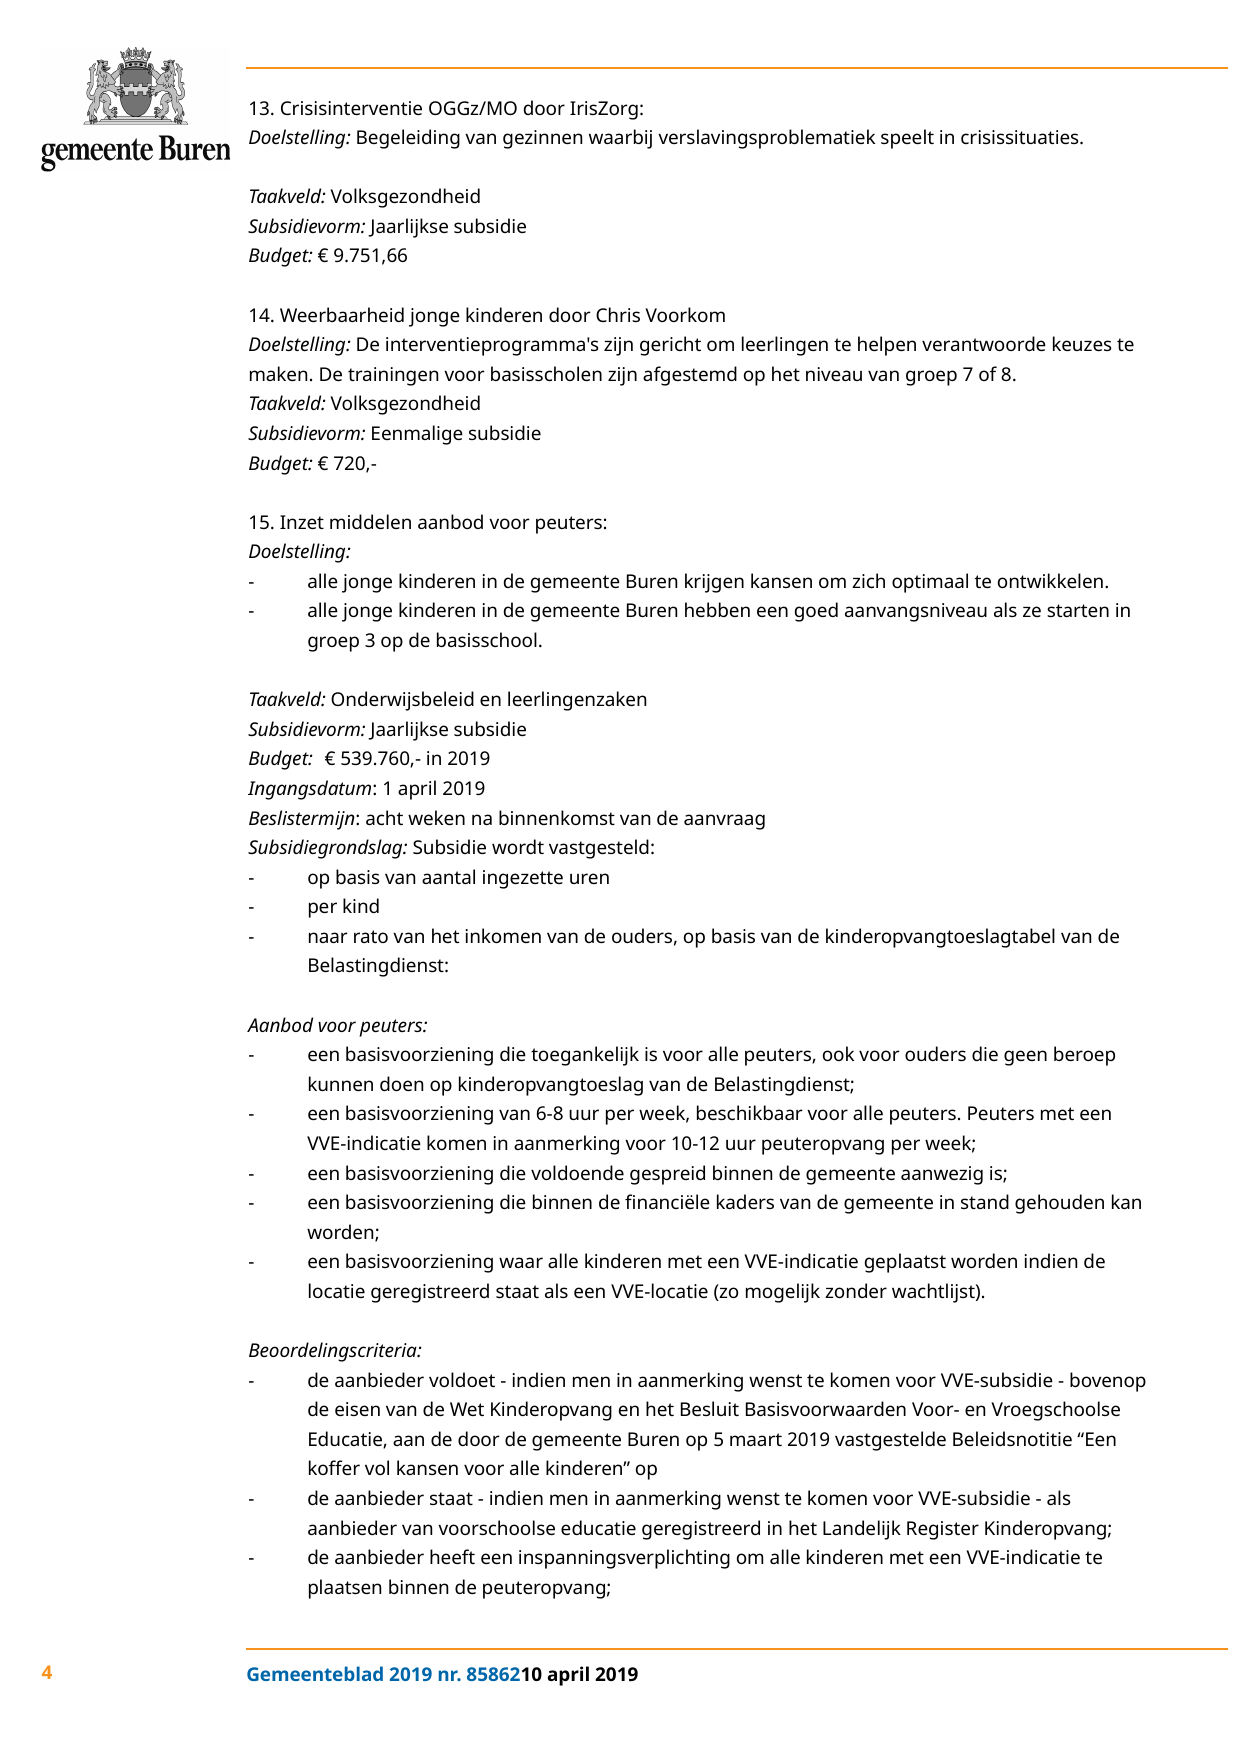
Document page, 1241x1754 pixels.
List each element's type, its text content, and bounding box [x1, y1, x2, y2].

text 13. Crisisinterventie OGGz/MO door IrisZorg: [248, 95, 1152, 121]
list een basisvoorziening die toegankelijk is voor alle peuters, ook voor ouders die geen beroep kunnen doen op kinderopvangtoeslag van de Belastingdienst; [248, 1041, 1152, 1097]
text Subsidievorm: Jaarlijkse subsidie [248, 716, 1152, 742]
text Ingangsdatum: 1 april 2019 [248, 775, 1152, 801]
list op basis van aantal ingezette uren [248, 864, 1152, 890]
list de aanbieder staat - indien men in aanmerking wenst te komen voor VVE-subsidie - als aanbieder van voorschoolse educatie geregistreerd in het Landelijk Register Kinderopvang; [248, 1485, 1152, 1541]
list een basisvoorziening die voldoende gespreid binnen de gemeente aanwezig is; [248, 1160, 1152, 1186]
list de aanbieder heeft een inspanningsverplichting om alle kinderen met een VVE-indicatie te plaatsen binnen de peuteropvang; [248, 1544, 1152, 1600]
text Doelstelling: De interventieprogramma's zijn gericht om leerlingen te helpen verantwoorde keuzes te maken. De trainingen voor basisscholen zijn afgestemd op het niveau van groep 7 of 8. [248, 331, 1152, 387]
text Budget: € 539.760,- in 2019 [248, 746, 1152, 771]
list een basisvoorziening die binnen de financiële kaders van de gemeente in stand gehouden kan worden; [248, 1189, 1152, 1245]
text Taakveld: Volksgezondheid [248, 391, 1152, 416]
text Doelstelling: Begeleiding van gezinnen waarbij verslavingsproblematiek speelt in crisissituaties. [248, 124, 1152, 150]
text Subsidievorm: Eenmalige subsidie [248, 420, 1152, 446]
text Taakveld: Onderwijsbeleid en leerlingenzaken [248, 686, 1152, 712]
text Beslistermijn: acht weken na binnenkomst van de aanvraag [248, 805, 1152, 831]
text Doelstelling: [248, 538, 1152, 564]
text 15. Inzet middelen aanbod voor peuters: [248, 509, 1152, 535]
text Budget: € 9.751,66 [248, 243, 1152, 268]
text Taakveld: Volksgezondheid [248, 183, 1152, 209]
picture [41, 47, 231, 172]
list de aanbieder voldoet - indien men in aanmerking wenst te komen voor VVE-subsidie - bovenop de eisen van de Wet Kinderopvang en het Besluit Basisvoorwaarden Voor- en Vroegschoolse Educatie, aan de door de gemeente Buren op 5 maart 2019 vastgestelde Beleidsnotitie “Een koffer vol kansen voor alle kinderen” op [248, 1367, 1152, 1481]
list een basisvoorziening waar alle kinderen met een VVE-indicatie geplaatst worden indien de locatie geregistreerd staat als een VVE-locatie (zo mogelijk zonder wachtlijst). [248, 1248, 1152, 1304]
list naar rato van het inkomen van de ouders, op basis van de kinderopvangtoeslagtabel van de Belastingdienst: [248, 923, 1152, 978]
list alle jonge kinderen in de gemeente Buren krijgen kansen om zich optimaal te ontwikkelen. [248, 568, 1152, 594]
text Aanbod voor peuters: [248, 1012, 1152, 1038]
text 14. Weerbaarheid jonge kinderen door Chris Voorkom [248, 302, 1152, 328]
text Subsidievorm: Jaarlijkse subsidie [248, 213, 1152, 239]
text Subsidiegrondslag: Subsidie wordt vastgesteld: [248, 834, 1152, 860]
list per kind [248, 893, 1152, 919]
list alle jonge kinderen in de gemeente Buren hebben een goed aanvangsniveau als ze starten in groep 3 op de basisschool. [248, 598, 1152, 653]
text Budget: € 720,- [248, 450, 1152, 476]
list een basisvoorziening van 6-8 uur per week, beschikbaar voor alle peuters. Peuters met een VVE-indicatie komen in aanmerking voor 10-12 uur peuteropvang per week; [248, 1101, 1152, 1156]
text Beoordelingscriteria: [248, 1337, 1152, 1363]
